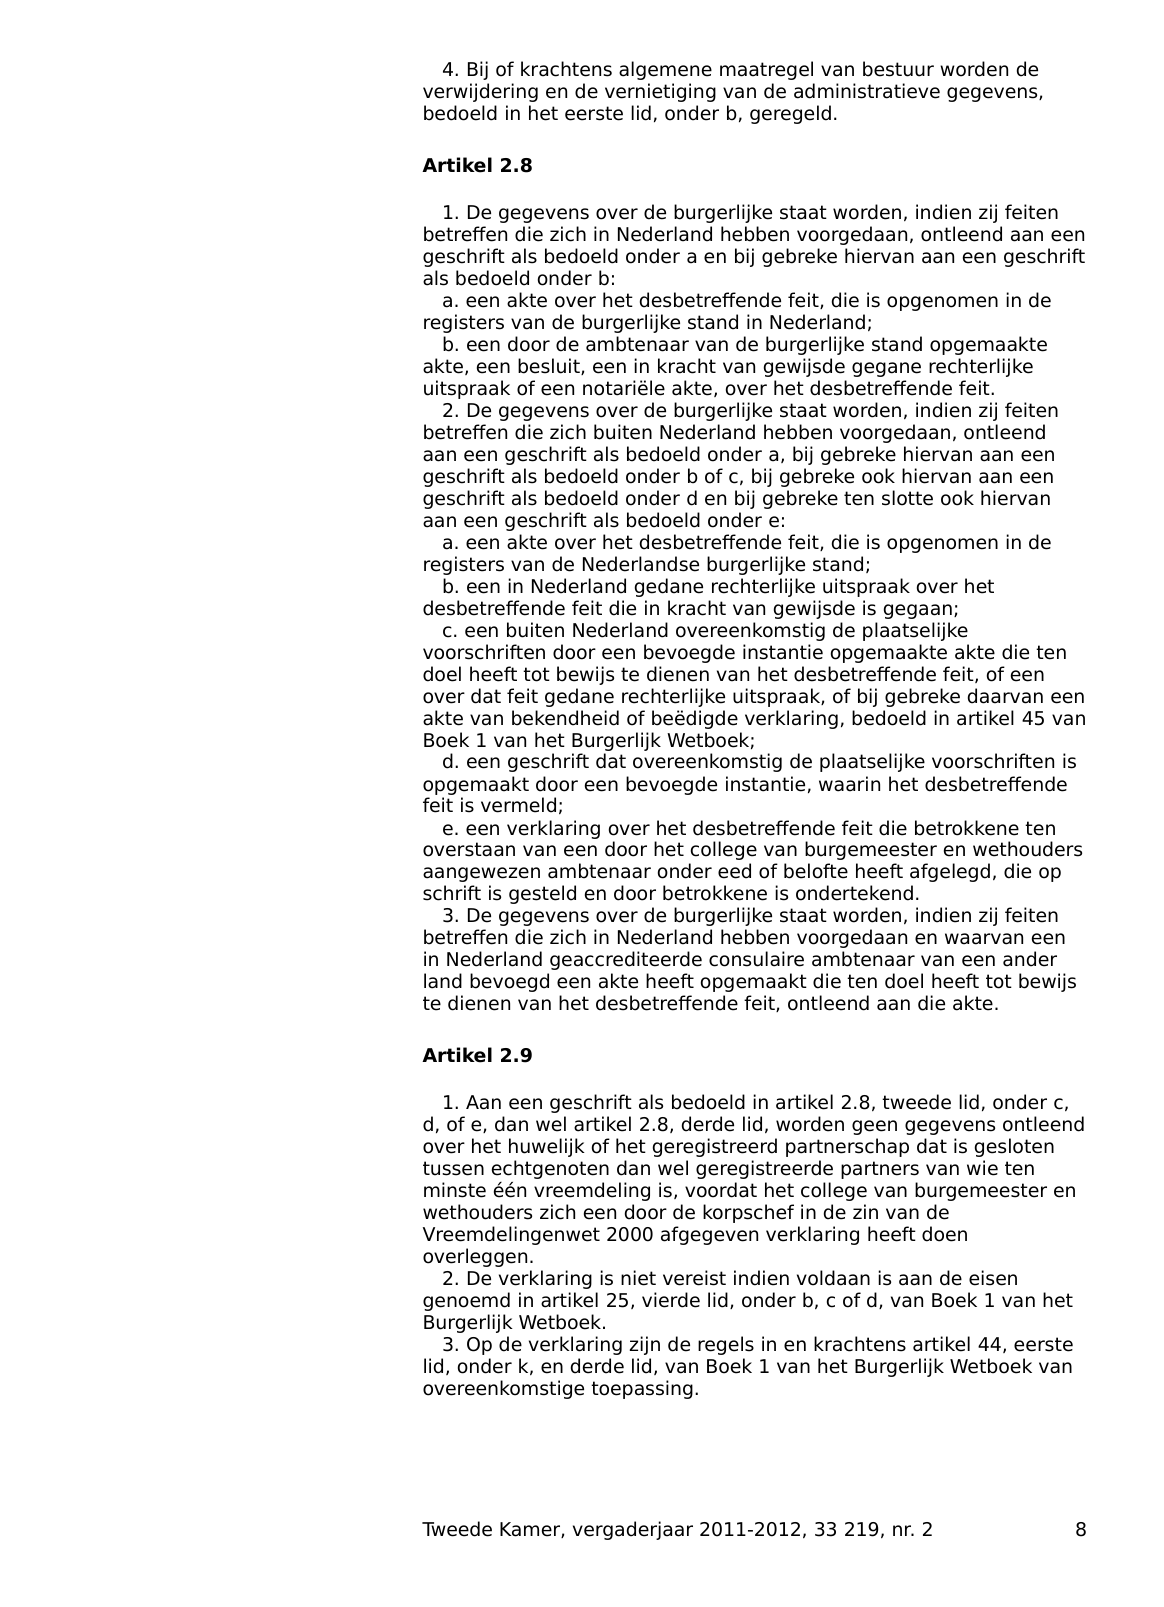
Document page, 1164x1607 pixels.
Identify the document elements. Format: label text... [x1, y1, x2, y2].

subtitle Artikel 2.9 [422, 1045, 1087, 1067]
text a. een akte over het desbetreffende feit, die is opgenomen in de registers van de burgerlijke stand in Nederland; [422, 290, 1087, 334]
text 2. De verklaring is niet vereist indien voldaan is aan de eisen genoemd in artikel 25, vierde lid, onder b, c of d, van Boek 1 van het Burgerlijk Wetboek. [422, 1268, 1087, 1334]
text d. een geschrift dat overeenkomstig de plaatselijke voorschriften is opgemaakt door een bevoegde instantie, waarin het desbetreffende feit is vermeld; [422, 751, 1087, 817]
text b. een in Nederland gedane rechterlijke uitspraak over het desbetreffende feit die in kracht van gewijsde is gegaan; [422, 576, 1087, 619]
text 1. Aan een geschrift als bedoeld in artikel 2.8, tweede lid, onder c, d, of e, dan wel artikel 2.8, derde lid, worden geen gegevens ontleend over het huwelijk of het geregistreerd partnerschap dat is gesloten tussen echtgenoten dan wel geregistreerde partners van wie ten minste één vreemdeling is, voordat het college van burgemeester en wethouders zich een door de korpschef in de zin van de Vreemdelingenwet 2000 afgegeven verklaring heeft doen overleggen. [422, 1092, 1087, 1268]
text e. een verklaring over het desbetreffende feit die betrokkene ten overstaan van een door het college van burgemeester en wethouders aangewezen ambtenaar onder eed of belofte heeft afgelegd, die op schrift is gesteld en door betrokkene is ondertekend. [422, 817, 1087, 905]
text 2. De gegevens over de burgerlijke staat worden, indien zij feiten betreffen die zich buiten Nederland hebben voorgedaan, ontleend aan een geschrift als bedoeld onder a, bij gebreke hiervan aan een geschrift als bedoeld onder b of c, bij gebreke ook hiervan aan een geschrift als bedoeld onder d en bij gebreke ten slotte ook hiervan aan een geschrift als bedoeld onder e: [422, 400, 1087, 532]
text b. een door de ambtenaar van de burgerlijke stand opgemaakte akte, een besluit, een in kracht van gewijsde gegane rechterlijke uitspraak of een notariële akte, over het desbetreffende feit. [422, 334, 1087, 400]
text 3. Op de verklaring zijn de regels in en krachtens artikel 44, eerste lid, onder k, en derde lid, van Boek 1 van het Burgerlijk Wetboek van overeenkomstige toepassing. [422, 1334, 1087, 1400]
text 1. De gegevens over de burgerlijke staat worden, indien zij feiten betreffen die zich in Nederland hebben voorgedaan, ontleend aan een geschrift als bedoeld onder a en bij gebreke hiervan aan een geschrift als bedoeld onder b: [422, 202, 1087, 290]
text c. een buiten Nederland overeenkomstig de plaatselijke voorschriften door een bevoegde instantie opgemaakte akte die ten doel heeft tot bewijs te dienen van het desbetreffende feit, of een over dat feit gedane rechterlijke uitspraak, of bij gebreke daarvan een akte van bekendheid of beëdigde verklaring, bedoeld in artikel 45 van Boek 1 van het Burgerlijk Wetboek; [422, 619, 1087, 751]
subtitle Artikel 2.8 [422, 155, 1087, 177]
text a. een akte over het desbetreffende feit, die is opgenomen in de registers van de Nederlandse burgerlijke stand; [422, 532, 1087, 576]
text 4. Bij of krachtens algemene maatregel van bestuur worden de verwijdering en de vernietiging van de administratieve gegevens, bedoeld in het eerste lid, onder b, geregeld. [422, 59, 1087, 125]
text 3. De gegevens over de burgerlijke staat worden, indien zij feiten betreffen die zich in Nederland hebben voorgedaan en waarvan een in Nederland geaccrediteerde consulaire ambtenaar van een ander land bevoegd een akte heeft opgemaakt die ten doel heeft tot bewijs te dienen van het desbetreffende feit, ontleend aan die akte. [422, 905, 1087, 1015]
